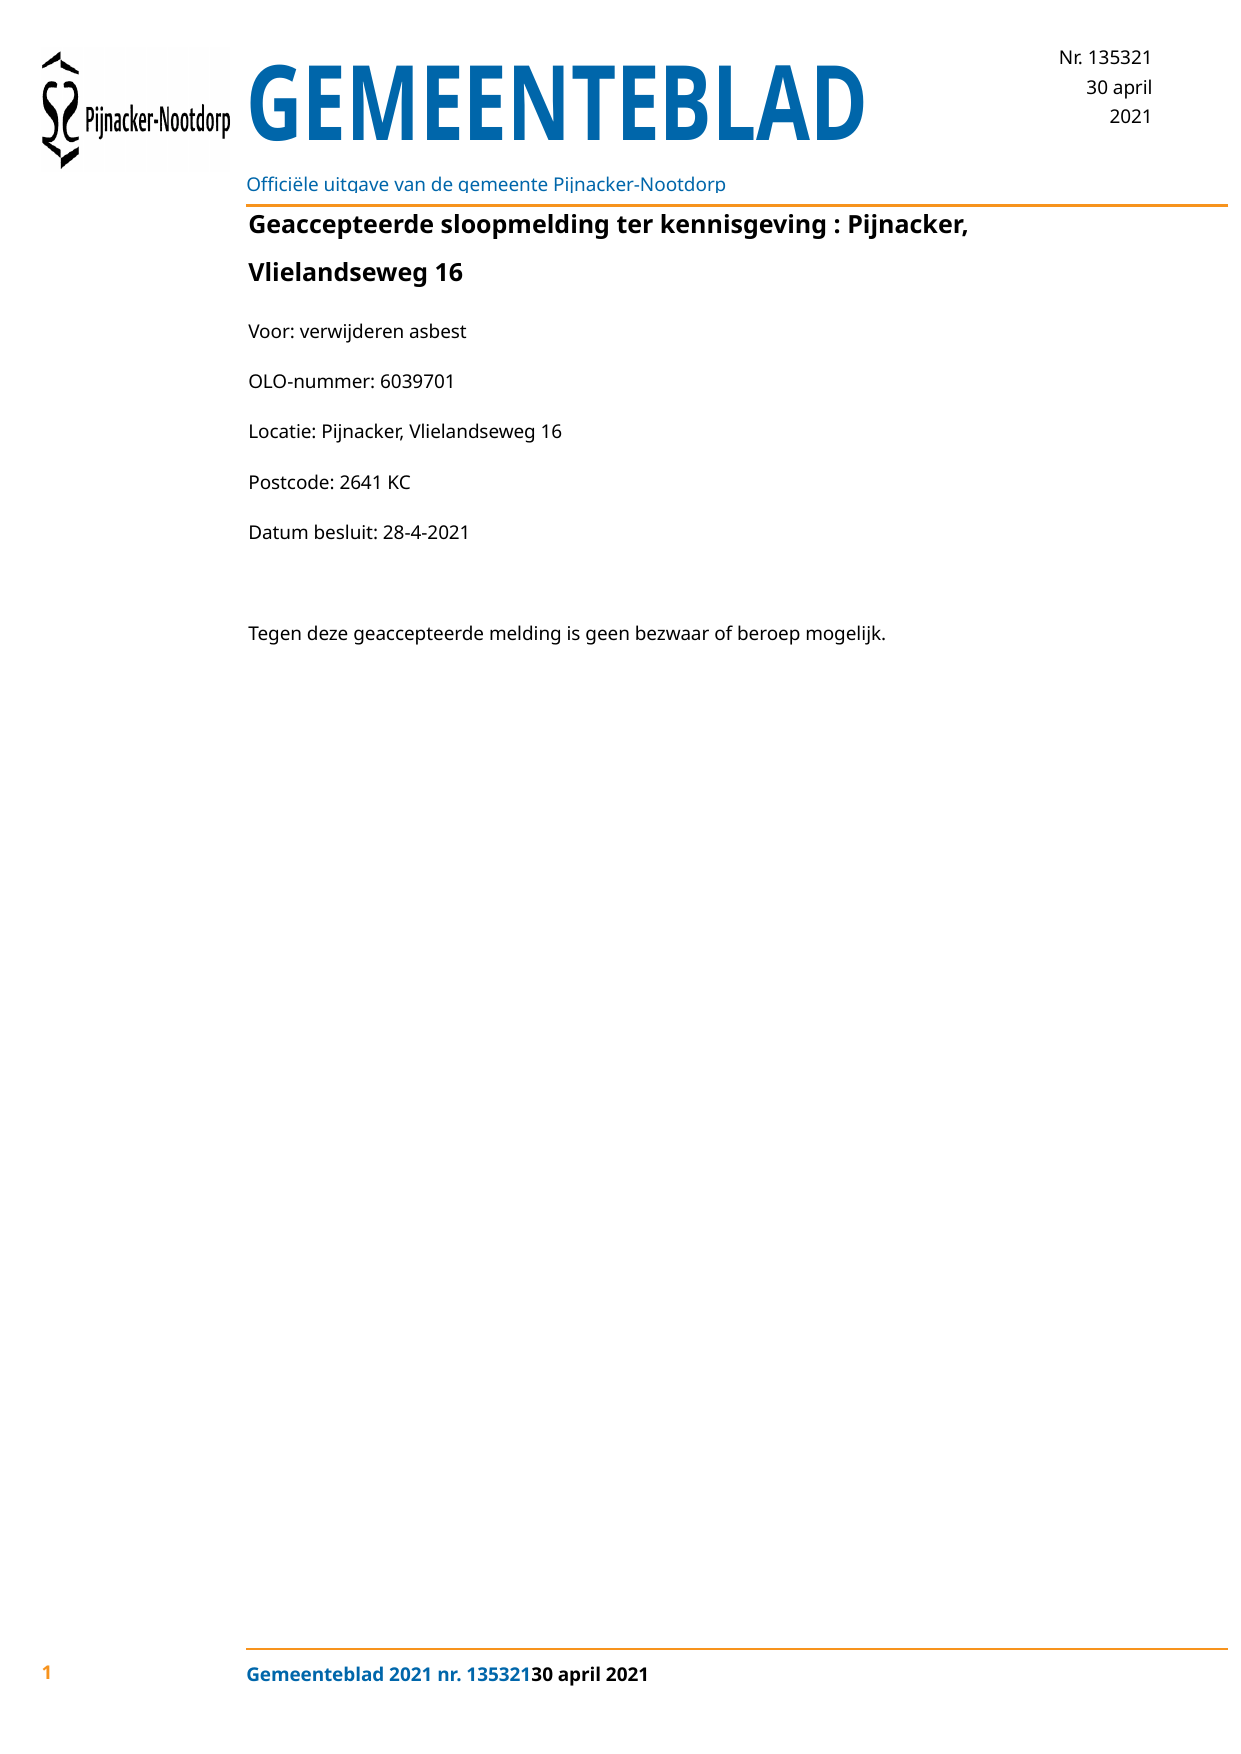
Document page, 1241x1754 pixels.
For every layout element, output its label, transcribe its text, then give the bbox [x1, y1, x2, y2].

text Locatie: Pijnacker, Vlielandseweg 16 [248, 419, 1152, 444]
text OLO-nummer: 6039701 [248, 368, 1152, 394]
text Geaccepteerde sloopmelding ter kennisgeving : Pijnacker, Vlielandseweg 16 [248, 207, 1152, 288]
text Tegen deze geaccepteerde melding is geen bezwaar of beroep mogelijk. [248, 620, 1152, 646]
picture [41, 47, 231, 172]
text Voor: verwijderen asbest [248, 318, 1152, 344]
text Postcode: 2641 KC [248, 469, 1152, 495]
text Datum besluit: 28-4-2021 [248, 519, 1152, 545]
